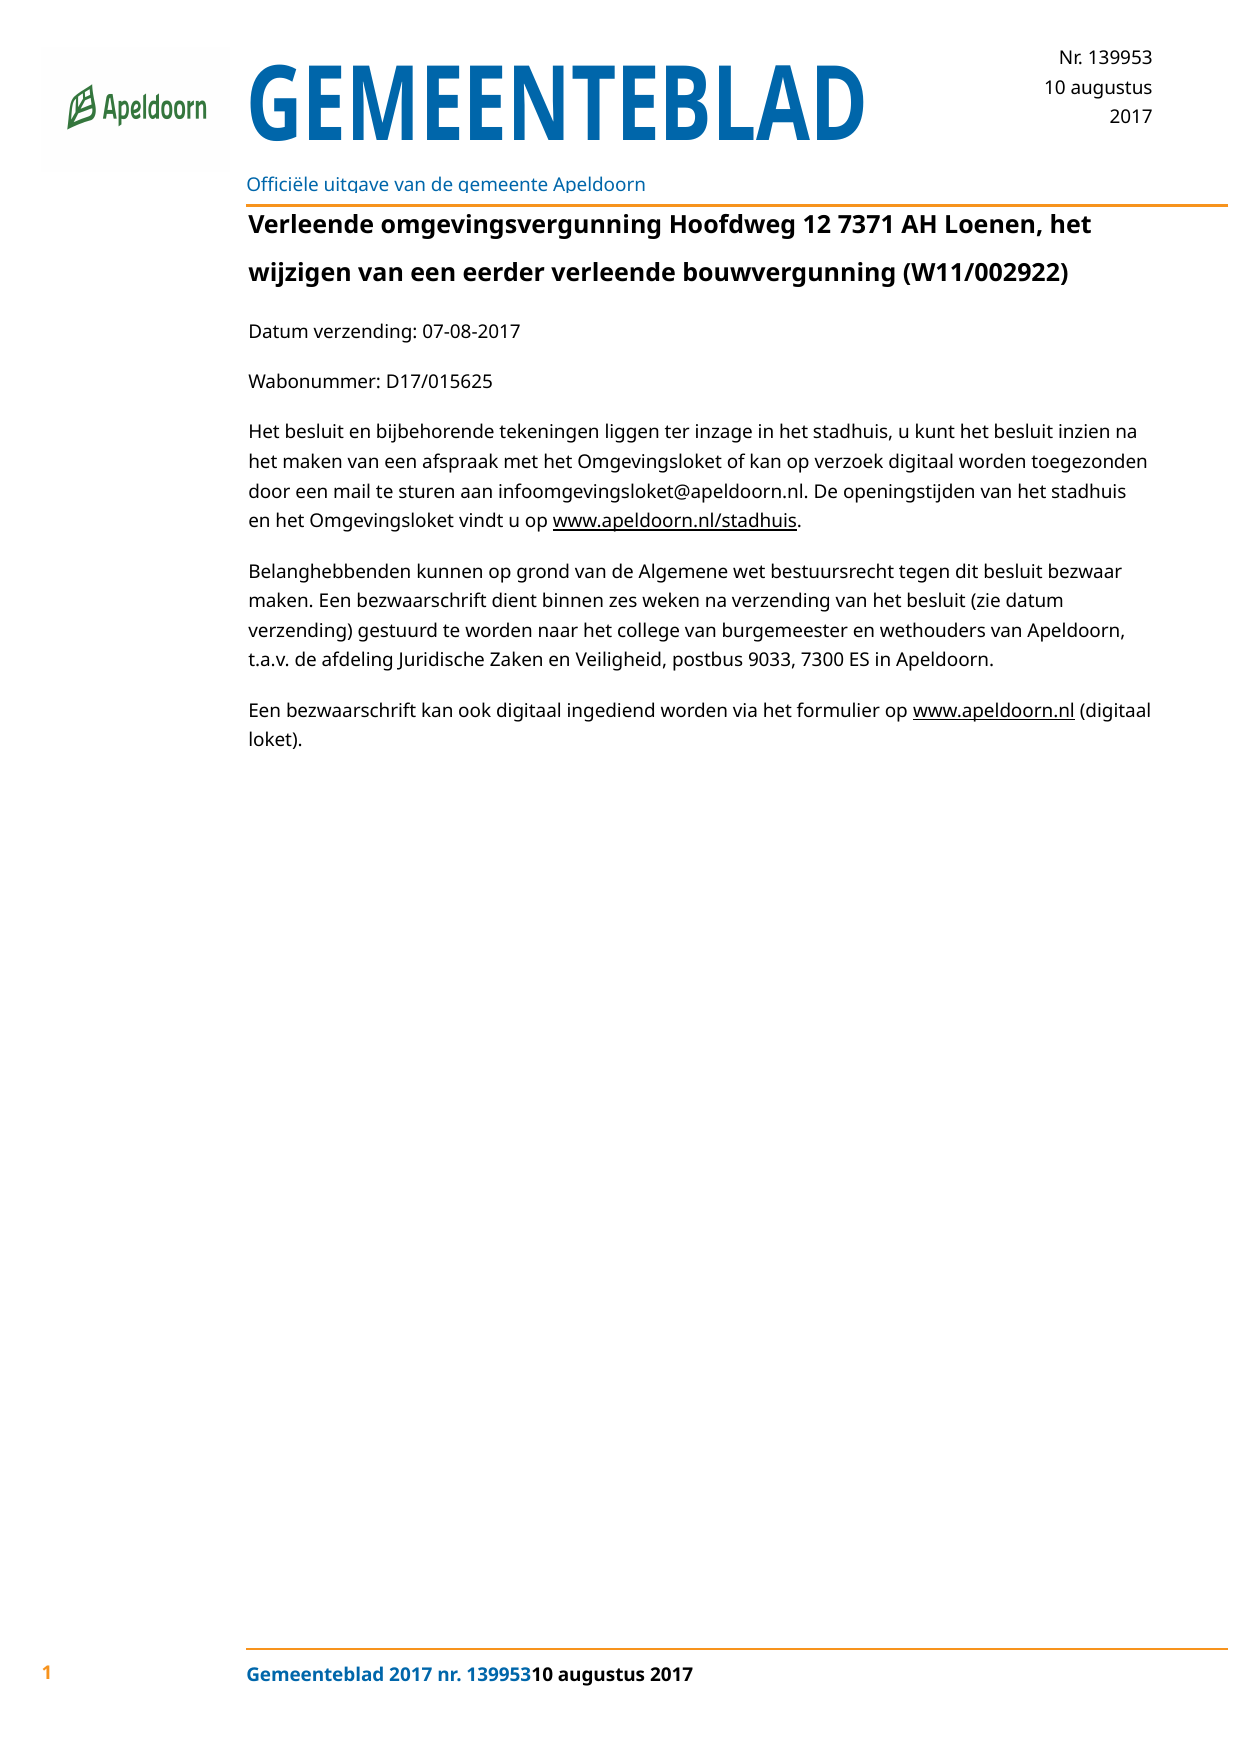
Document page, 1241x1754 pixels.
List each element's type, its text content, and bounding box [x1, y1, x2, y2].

text Verleende omgevingsvergunning Hoofdweg 12 7371 AH Loenen, het wijzigen van een eerder verleende bouwvergunning (W11/002922) [248, 207, 1152, 288]
text Datum verzending: 07-08-2017 [248, 318, 1152, 344]
text Wabonummer: D17/015625 [248, 368, 1152, 394]
text Het besluit en bijbehorende tekeningen liggen ter inzage in het stadhuis, u kunt het besluit inzien na het maken van een afspraak met het Omgevingsloket of kan op verzoek digitaal worden toegezonden door een mail te sturen aan infoomgevingsloket@apeldoorn.nl. De openingstijden van het stadhuis en het Omgevingsloket vindt u op www.apeldoorn.nl/stadhuis. [248, 419, 1152, 533]
picture [41, 47, 231, 172]
text Belanghebbenden kunnen op grond van de Algemene wet bestuursrecht tegen dit besluit bezwaar maken. Een bezwaarschrift dient binnen zes weken na verzending van het besluit (zie datum verzending) gestuurd te worden naar het college van burgemeester en wethouders van Apeldoorn, t.a.v. de afdeling Juridische Zaken en Veiligheid, postbus 9033, 7300 ES in Apeldoorn. [248, 558, 1152, 672]
text Een bezwaarschrift kan ook digitaal ingediend worden via het formulier op www.apeldoorn.nl (digitaal loket). [248, 697, 1152, 752]
